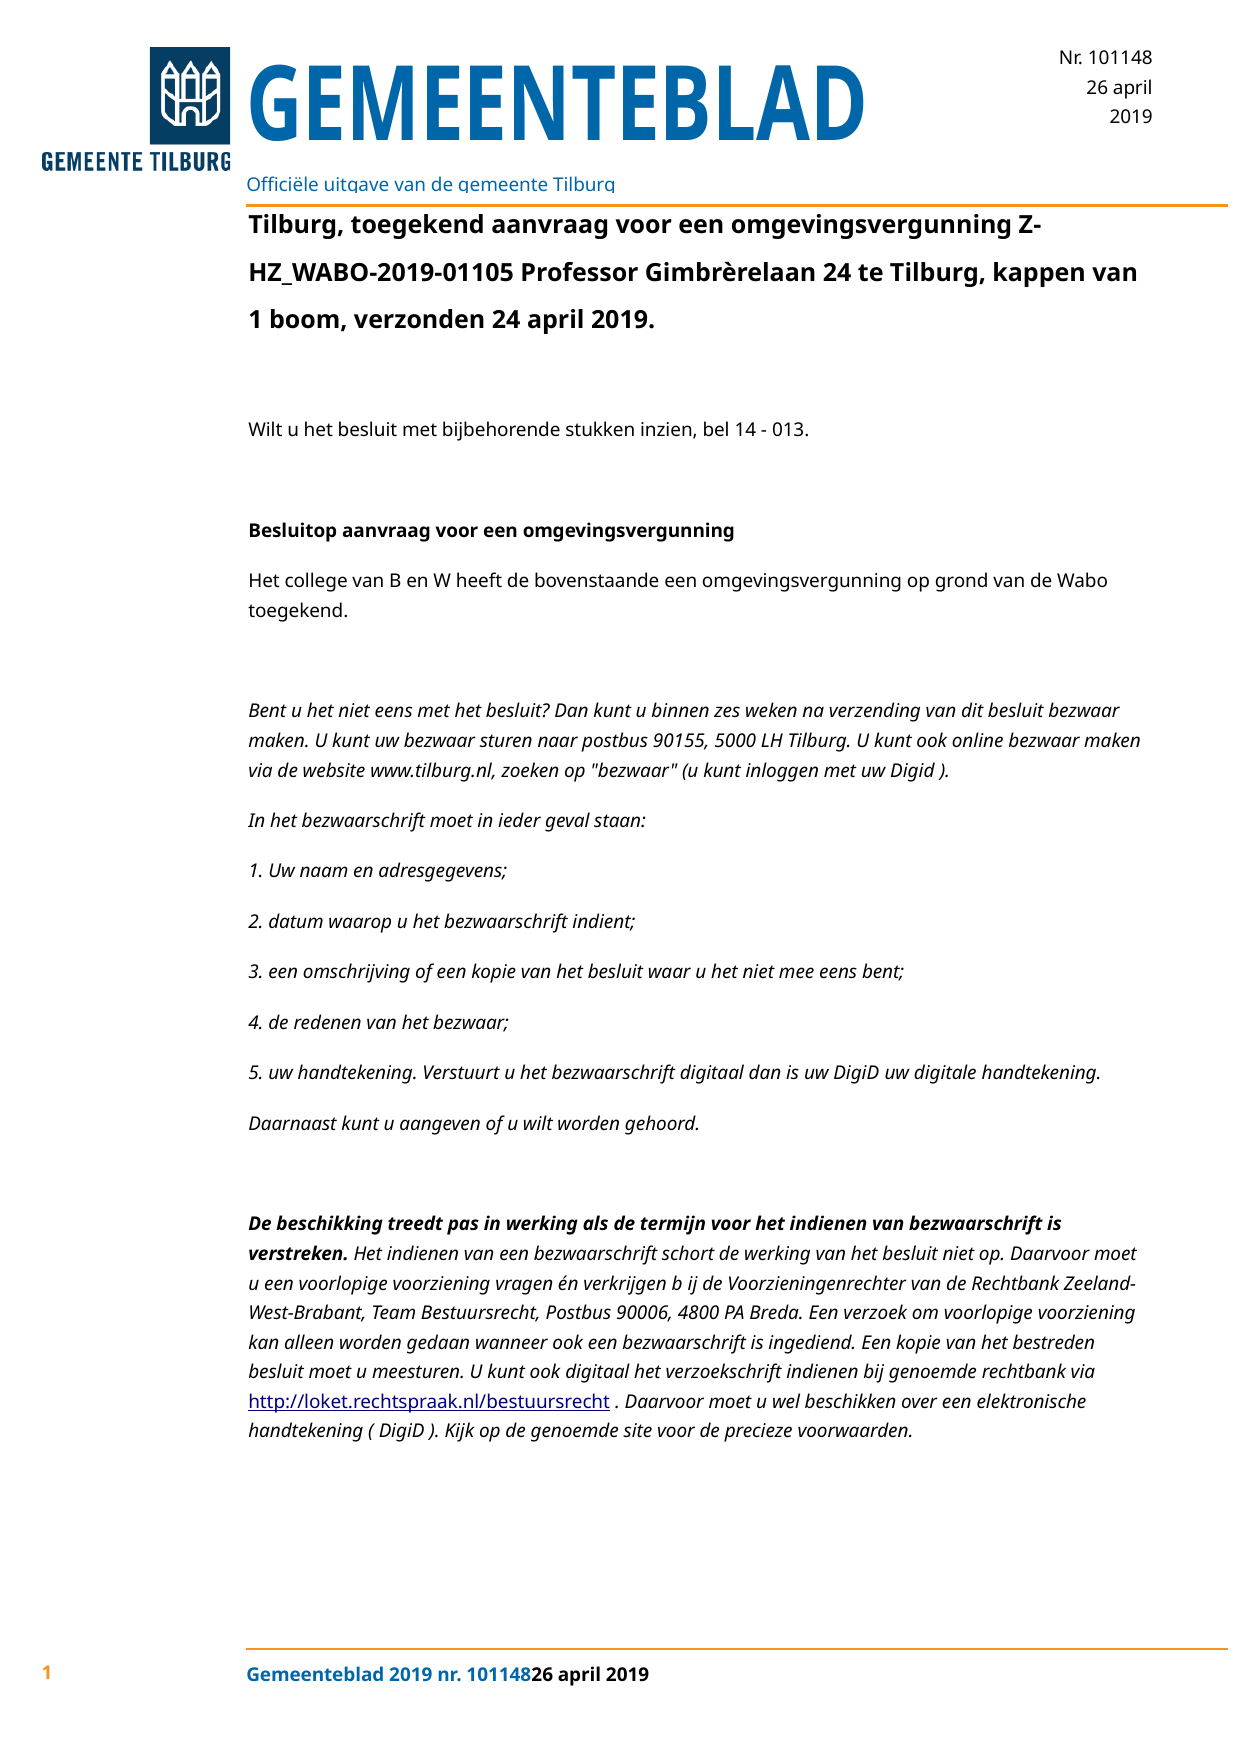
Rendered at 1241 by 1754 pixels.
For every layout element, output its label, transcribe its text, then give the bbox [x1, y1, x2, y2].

picture [41, 47, 231, 172]
text Bent u het niet eens met het besluit? Dan kunt u binnen zes weken na verzending van dit besluit bezwaar maken. U kunt uw bezwaar sturen naar postbus 90155, 5000 LH Tilburg. U kunt ook online bezwaar maken via de website www.tilburg.nl, zoeken op "bezwaar" (u kunt inloggen met uw Digid ). [248, 698, 1152, 782]
text De beschikking treedt pas in werking als de termijn voor het indienen van bezwaarschrift is verstreken. Het indienen van een bezwaarschrift schort de werking van het besluit niet op. Daarvoor moet u een voorlopige voorziening vragen én verkrijgen b ij de Voorzieningenrechter van de Rechtbank Zeeland-West-Brabant, Team Bestuursrecht, Postbus 90006, 4800 PA Breda. Een verzoek om voorlopige voorziening kan alleen worden gedaan wanneer ook een bezwaarschrift is ingediend. Een kopie van het bestreden besluit moet u meesturen. U kunt ook digitaal het verzoekschrift indienen bij genoemde rechtbank via http://loket.rechtspraak.nl/bestuursrecht . Daarvoor moet u wel beschikken over een elektronische handtekening ( DigiD ). Kijk op de genoemde site voor de precieze voorwaarden. [248, 1211, 1152, 1443]
text 3. een omschrijving of een kopie van het besluit waar u het niet mee eens bent; [248, 958, 1152, 984]
text 1. Uw naam en adresgegevens; [248, 858, 1152, 883]
text Wilt u het besluit met bijbehorende stukken inzien, bel 14 - 013. [248, 416, 1152, 442]
text In het bezwaarschrift moet in ieder geval staan: [248, 807, 1152, 833]
text Besluitop aanvraag voor een omgevingsvergunning [248, 517, 1152, 542]
text 5. uw handtekening. Verstuurt u het bezwaarschrift digitaal dan is uw DigiD uw digitale handtekening. [248, 1059, 1152, 1085]
text Het college van B en W heeft de bovenstaande een omgevingsvergunning op grond van de Wabo toegekend. [248, 567, 1152, 622]
text Tilburg, toegekend aanvraag voor een omgevingsvergunning Z-HZ_WABO-2019-01105 Professor Gimbrèrelaan 24 te Tilburg, kappen van 1 boom, verzonden 24 april 2019. [248, 207, 1152, 336]
text 4. de redenen van het bezwaar; [248, 1009, 1152, 1034]
text Daarnaast kunt u aangeven of u wilt worden gehoord. [248, 1110, 1152, 1135]
text 2. datum waarop u het bezwaarschrift indient; [248, 908, 1152, 934]
